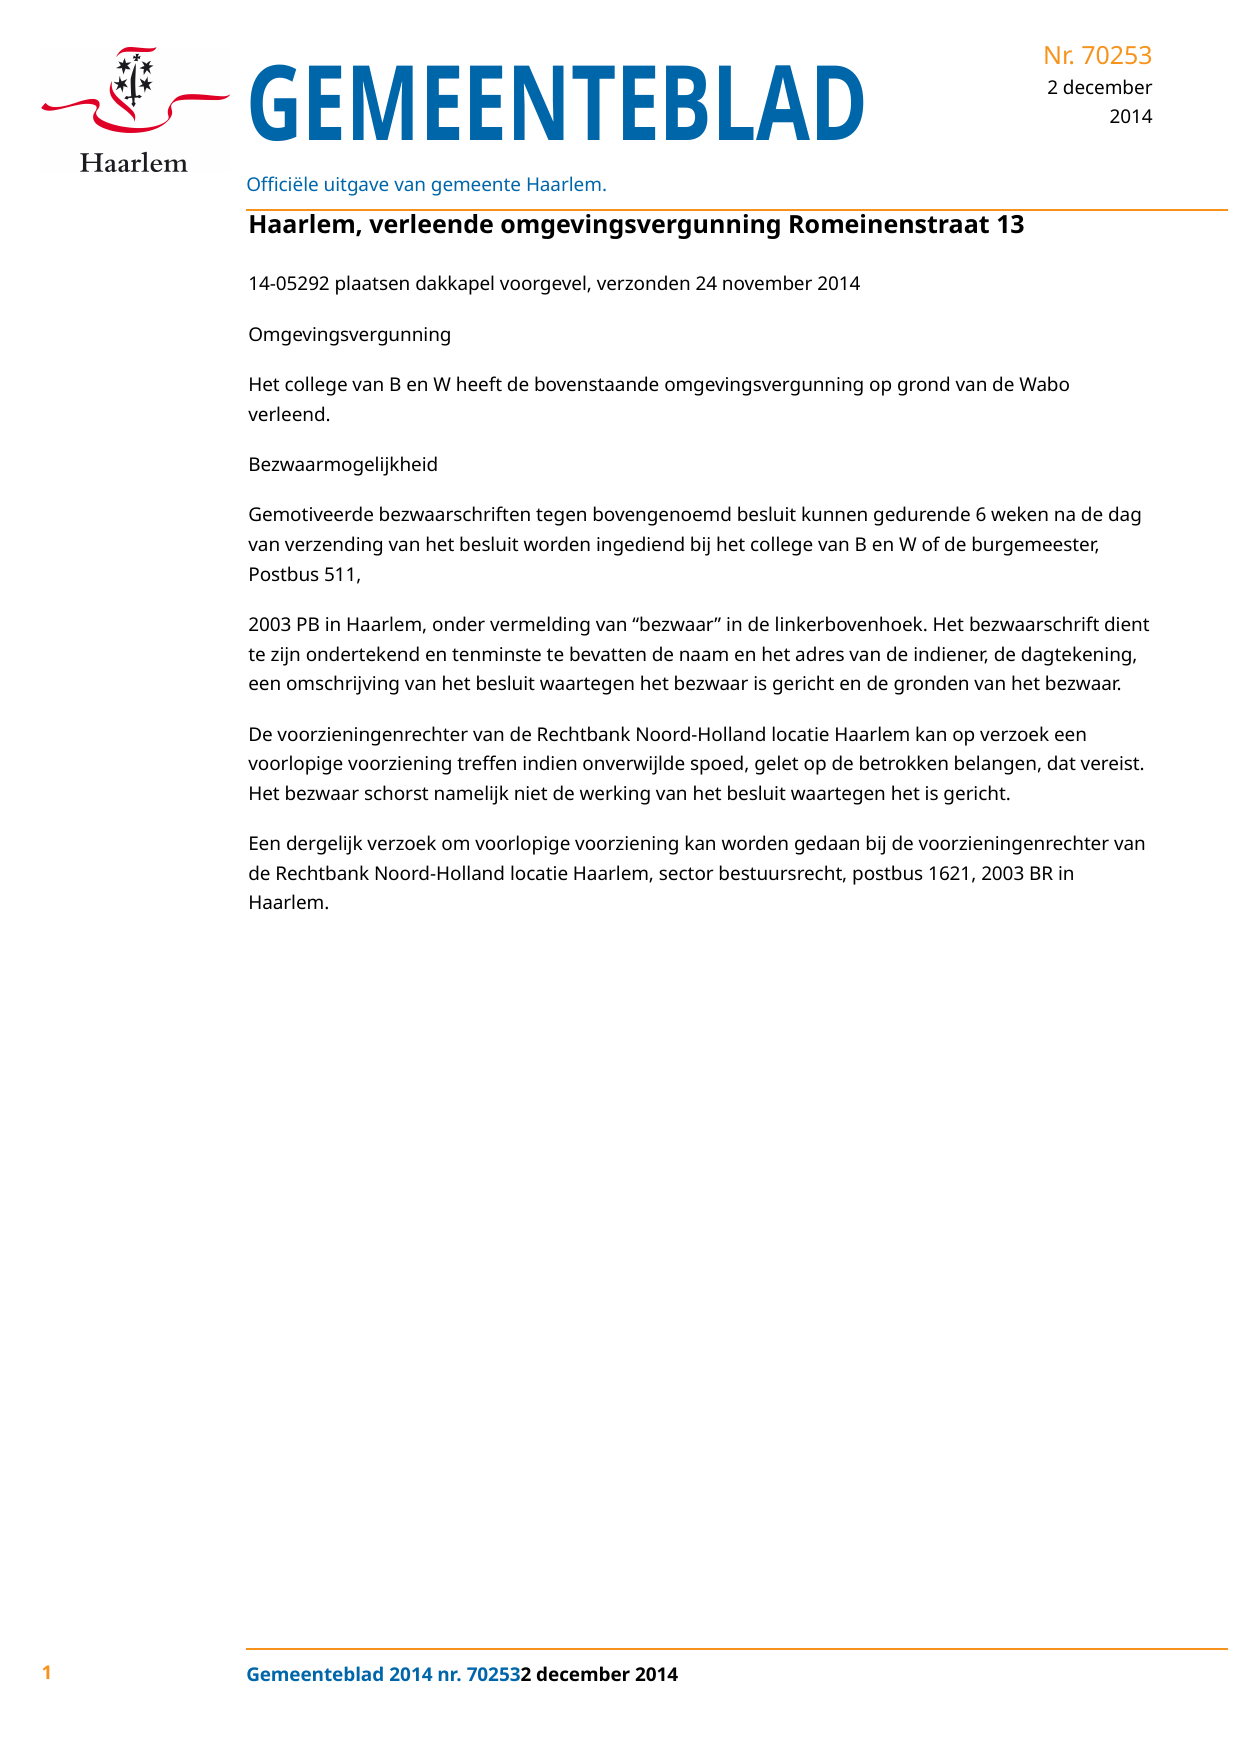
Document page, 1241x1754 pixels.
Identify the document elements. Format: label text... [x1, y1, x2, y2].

text Het college van B en W heeft de bovenstaande omgevingsvergunning op grond van de Wabo verleend. [248, 371, 1152, 426]
text De voorzieningenrechter van de Rechtbank Noord-Holland locatie Haarlem kan op verzoek een voorlopige voorziening treffen indien onverwijlde spoed, gelet op de betrokken belangen, dat vereist. Het bezwaar schorst namelijk niet de werking van het besluit waartegen het is gericht. [248, 721, 1152, 806]
text Bezwaarmogelijkheid [248, 451, 1152, 477]
text Gemotiveerde bezwaarschriften tegen bovengenoemd besluit kunnen gedurende 6 weken na de dag van verzending van het besluit worden ingediend bij het college van B en W of de burgemeester, Postbus 511, [248, 502, 1152, 586]
text Een dergelijk verzoek om voorlopige voorziening kan worden gedaan bij de voorzieningenrechter van de Rechtbank Noord-Holland locatie Haarlem, sector bestuursrecht, postbus 1621, 2003 BR in Haarlem. [248, 830, 1152, 915]
picture [41, 47, 231, 172]
text 2003 PB in Haarlem, onder vermelding van “bezwaar” in de linkerbovenhoek. Het bezwaarschrift dient te zijn ondertekend en tenminste te bevatten de naam en het adres van de indiener, de dagtekening, een omschrijving van het besluit waartegen het bezwaar is gericht en de gronden van het bezwaar. [248, 611, 1152, 696]
text 14-05292 plaatsen dakkapel voorgevel, verzonden 24 november 2014 [248, 270, 1152, 296]
text Omgevingsvergunning [248, 321, 1152, 346]
text Haarlem, verleende omgevingsvergunning Romeinenstraat 13 [248, 211, 1152, 241]
